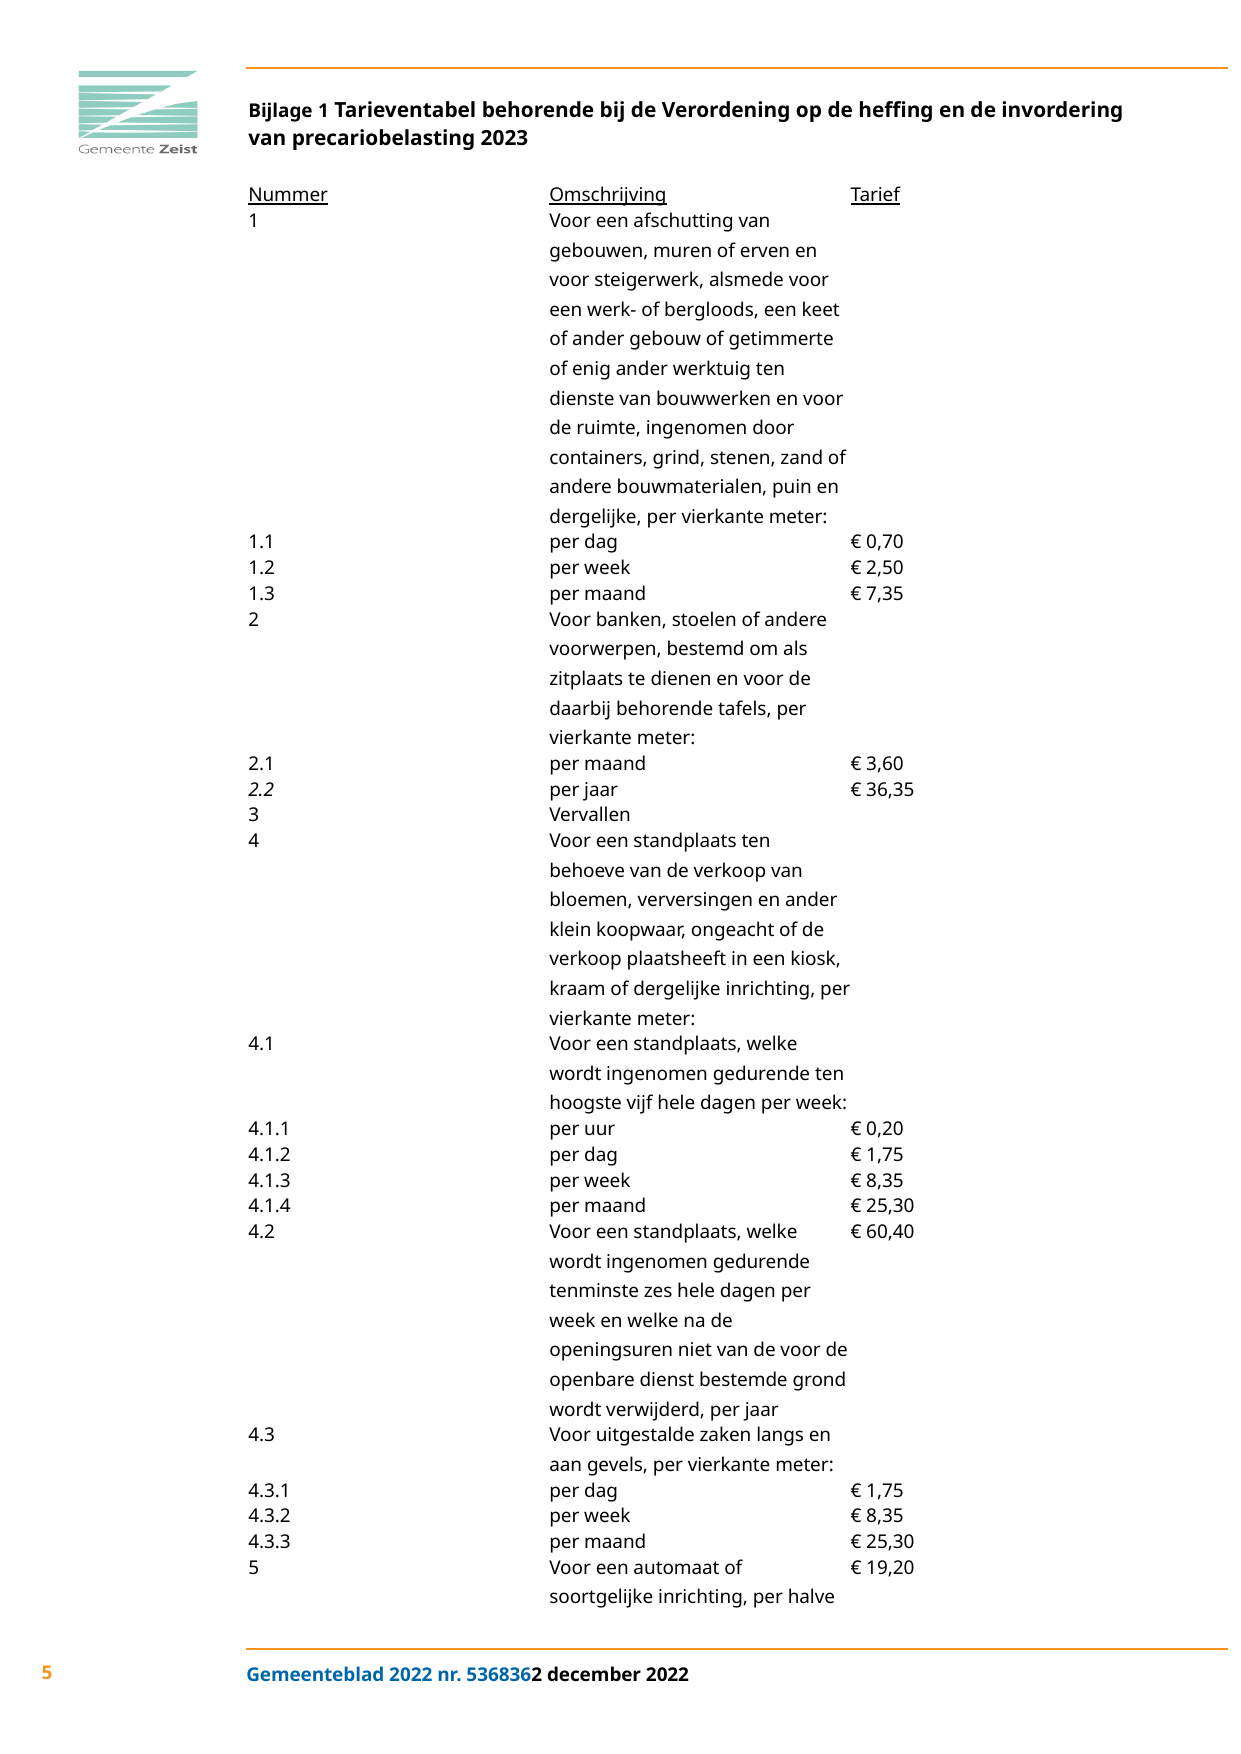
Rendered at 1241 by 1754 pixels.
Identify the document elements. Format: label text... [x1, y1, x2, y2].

table_cell [850, 207, 1152, 529]
table_cell € 1,75 [850, 1141, 1152, 1167]
table_cell per maand [549, 1193, 850, 1218]
table_cell 4.1.4 [248, 1193, 549, 1218]
table_cell Voor een standplaats ten behoeve van de verkoop van bloemen, verversingen en ander klein koopwaar, ongeacht of de verkoop plaatsheeft in een kiosk, kraam of dergelijke inrichting, per vierkante meter: [549, 827, 850, 1030]
table_cell per jaar [549, 776, 850, 801]
table_cell per dag [549, 1141, 850, 1167]
table_header Omschrijving [549, 181, 850, 207]
table_cell € 2,50 [850, 555, 1152, 580]
table_cell Voor een afschutting van gebouwen, muren of erven en voor steigerwerk, alsmede voor een werk- of bergloods, een keet of ander gebouw of getimmerte of enig ander werktuig ten dienste van bouwwerken en voor de ruimte, ingenomen door containers, grind, stenen, zand of andere bouwmaterialen, puin en dergelijke, per vierkante meter: [549, 207, 850, 529]
table_cell € 7,35 [850, 580, 1152, 606]
table_cell 2.1 [248, 750, 549, 776]
table_cell 4.3.1 [248, 1477, 549, 1502]
table_cell 5 [248, 1554, 549, 1609]
table_cell € 19,20 [850, 1554, 1152, 1609]
table_cell Voor een standplaats, welke wordt ingenomen gedurende ten hoogste vijf hele dagen per week: [549, 1030, 850, 1115]
table_cell € 60,40 [850, 1218, 1152, 1421]
table_cell € 36,35 [850, 776, 1152, 801]
table_header Tarief [850, 181, 1152, 207]
table_cell € 8,35 [850, 1167, 1152, 1192]
table_cell per uur [549, 1115, 850, 1141]
picture [41, 47, 231, 172]
table_cell 2.2 [248, 776, 549, 801]
table_cell 1.1 [248, 529, 549, 554]
table_cell 4.3.2 [248, 1503, 549, 1528]
table_cell 4 [248, 827, 549, 1030]
table_cell per maand [549, 1528, 850, 1554]
table_cell [850, 1030, 1152, 1115]
table_cell per week [549, 555, 850, 580]
table_cell 4.1.2 [248, 1141, 549, 1167]
table_cell per dag [549, 529, 850, 554]
table_cell per dag [549, 1477, 850, 1502]
table_cell Voor een automaat of soortgelijke inrichting, per halve [549, 1554, 850, 1609]
table_cell € 3,60 [850, 750, 1152, 776]
table_cell 2 [248, 606, 549, 750]
table_cell 4.1.3 [248, 1167, 549, 1192]
table_cell Vervallen [549, 801, 850, 827]
text Bijlage 1 Tarieventabel behorende bij de Verordening op de heffing en de invordering van precariobelasting 2023 [248, 95, 1152, 152]
table_cell 4.1.1 [248, 1115, 549, 1141]
table_cell per week [549, 1167, 850, 1192]
table_cell Voor banken, stoelen of andere voorwerpen, bestemd om als zitplaats te dienen en voor de daarbij behorende tafels, per vierkante meter: [549, 606, 850, 750]
table_cell 1.2 [248, 555, 549, 580]
table_cell € 8,35 [850, 1503, 1152, 1528]
table_cell Voor uitgestalde zaken langs en aan gevels, per vierkante meter: [549, 1421, 850, 1477]
table_cell per week [549, 1503, 850, 1528]
table_cell € 25,30 [850, 1193, 1152, 1218]
table_cell per maand [549, 580, 850, 606]
table_cell [850, 1421, 1152, 1477]
table_cell 4.3 [248, 1421, 549, 1477]
table_cell 4.2 [248, 1218, 549, 1421]
table_cell 3 [248, 801, 549, 827]
table_cell [850, 827, 1152, 1030]
table_cell € 25,30 [850, 1528, 1152, 1554]
table_cell per maand [549, 750, 850, 776]
table_cell € 1,75 [850, 1477, 1152, 1502]
table_cell 1.3 [248, 580, 549, 606]
table_cell € 0,70 [850, 529, 1152, 554]
table_header Nummer [248, 181, 549, 207]
table_cell € 0,20 [850, 1115, 1152, 1141]
table_cell 4.1 [248, 1030, 549, 1115]
table_cell [850, 606, 1152, 750]
table_cell [850, 801, 1152, 827]
table_cell 1 [248, 207, 549, 529]
table_cell Voor een standplaats, welke wordt ingenomen gedurende tenminste zes hele dagen per week en welke na de openingsuren niet van de voor de openbare dienst bestemde grond wordt verwijderd, per jaar [549, 1218, 850, 1421]
table_cell 4.3.3 [248, 1528, 549, 1554]
